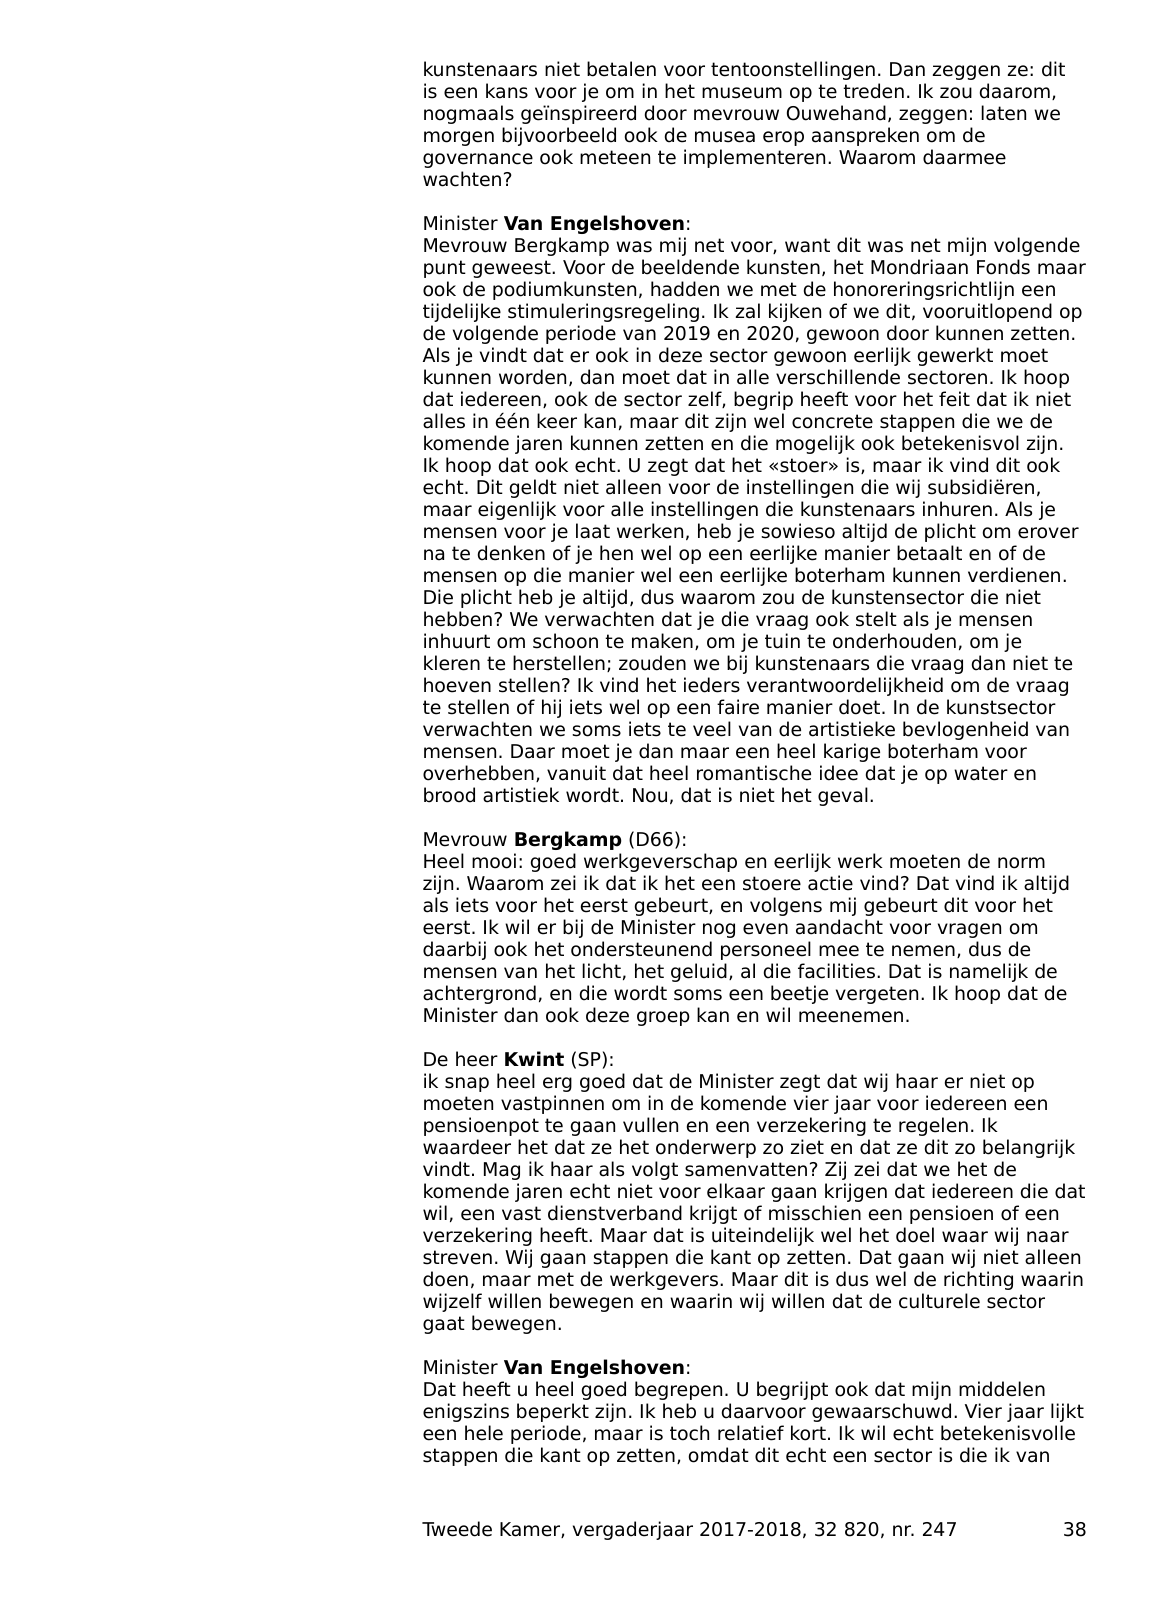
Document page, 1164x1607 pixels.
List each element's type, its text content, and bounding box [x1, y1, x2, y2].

text Dat heeft u heel goed begrepen. U begrijpt ook dat mijn middelen enigszins beperkt zijn. Ik heb u daarvoor gewaarschuwd. Vier jaar lijkt een hele periode, maar is toch relatief kort. Ik wil echt betekenisvolle stappen die kant op zetten, omdat dit echt een sector is die ik van [422, 1379, 1087, 1467]
text Minister Van Engelshoven: [422, 1357, 1087, 1379]
text Mevrouw Bergkamp was mij net voor, want dit was net mijn volgende punt geweest. Voor de beeldende kunsten, het Mondriaan Fonds maar ook de podiumkunsten, hadden we met de honoreringsrichtlijn een tijdelijke stimuleringsregeling. Ik zal kijken of we dit, vooruitlopend op de volgende periode van 2019 en 2020, gewoon door kunnen zetten. Als je vindt dat er ook in deze sector gewoon eerlijk gewerkt moet kunnen worden, dan moet dat in alle verschillende sectoren. Ik hoop dat iedereen, ook de sector zelf, begrip heeft voor het feit dat ik niet alles in één keer kan, maar dit zijn wel concrete stappen die we de komende jaren kunnen zetten en die mogelijk ook betekenisvol zijn. Ik hoop dat ook echt. U zegt dat het «stoer» is, maar ik vind dit ook echt. Dit geldt niet alleen voor de instellingen die wij subsidiëren, maar eigenlijk voor alle instellingen die kunstenaars inhuren. Als je mensen voor je laat werken, heb je sowieso altijd de plicht om erover na te denken of je hen wel op een eerlijke manier betaalt en of de mensen op die manier wel een eerlijke boterham kunnen verdienen. Die plicht heb je altijd, dus waarom zou de kunstensector die niet hebben? We verwachten dat je die vraag ook stelt als je mensen inhuurt om schoon te maken, om je tuin te onderhouden, om je kleren te herstellen; zouden we bij kunstenaars die vraag dan niet te hoeven stellen? Ik vind het ieders verantwoordelijkheid om de vraag te stellen of hij iets wel op een faire manier doet. In de kunstsector verwachten we soms iets te veel van de artistieke bevlogenheid van mensen. Daar moet je dan maar een heel karige boterham voor overhebben, vanuit dat heel romantische idee dat je op water en brood artistiek wordt. Nou, dat is niet het geval. [422, 235, 1087, 807]
text ik snap heel erg goed dat de Minister zegt dat wij haar er niet op moeten vastpinnen om in de komende vier jaar voor iedereen een pensioenpot te gaan vullen en een verzekering te regelen. Ik waardeer het dat ze het onderwerp zo ziet en dat ze dit zo belangrijk vindt. Mag ik haar als volgt samenvatten? Zij zei dat we het de komende jaren echt niet voor elkaar gaan krijgen dat iedereen die dat wil, een vast dienstverband krijgt of misschien een pensioen of een verzekering heeft. Maar dat is uiteindelijk wel het doel waar wij naar streven. Wij gaan stappen die kant op zetten. Dat gaan wij niet alleen doen, maar met de werkgevers. Maar dit is dus wel de richting waarin wijzelf willen bewegen en waarin wij willen dat de culturele sector gaat bewegen. [422, 1071, 1087, 1334]
text De heer Kwint (SP): [422, 1049, 1087, 1071]
text kunstenaars niet betalen voor tentoonstellingen. Dan zeggen ze: dit is een kans voor je om in het museum op te treden. Ik zou daarom, nogmaals geïnspireerd door mevrouw Ouwehand, zeggen: laten we morgen bijvoorbeeld ook de musea erop aanspreken om de governance ook meteen te implementeren. Waarom daarmee wachten? [422, 59, 1087, 191]
text Minister Van Engelshoven: [422, 213, 1087, 235]
text Heel mooi: goed werkgeverschap en eerlijk werk moeten de norm zijn. Waarom zei ik dat ik het een stoere actie vind? Dat vind ik altijd als iets voor het eerst gebeurt, en volgens mij gebeurt dit voor het eerst. Ik wil er bij de Minister nog even aandacht voor vragen om daarbij ook het ondersteunend personeel mee te nemen, dus de mensen van het licht, het geluid, al die facilities. Dat is namelijk de achtergrond, en die wordt soms een beetje vergeten. Ik hoop dat de Minister dan ook deze groep kan en wil meenemen. [422, 851, 1087, 1027]
text Mevrouw Bergkamp (D66): [422, 829, 1087, 851]
